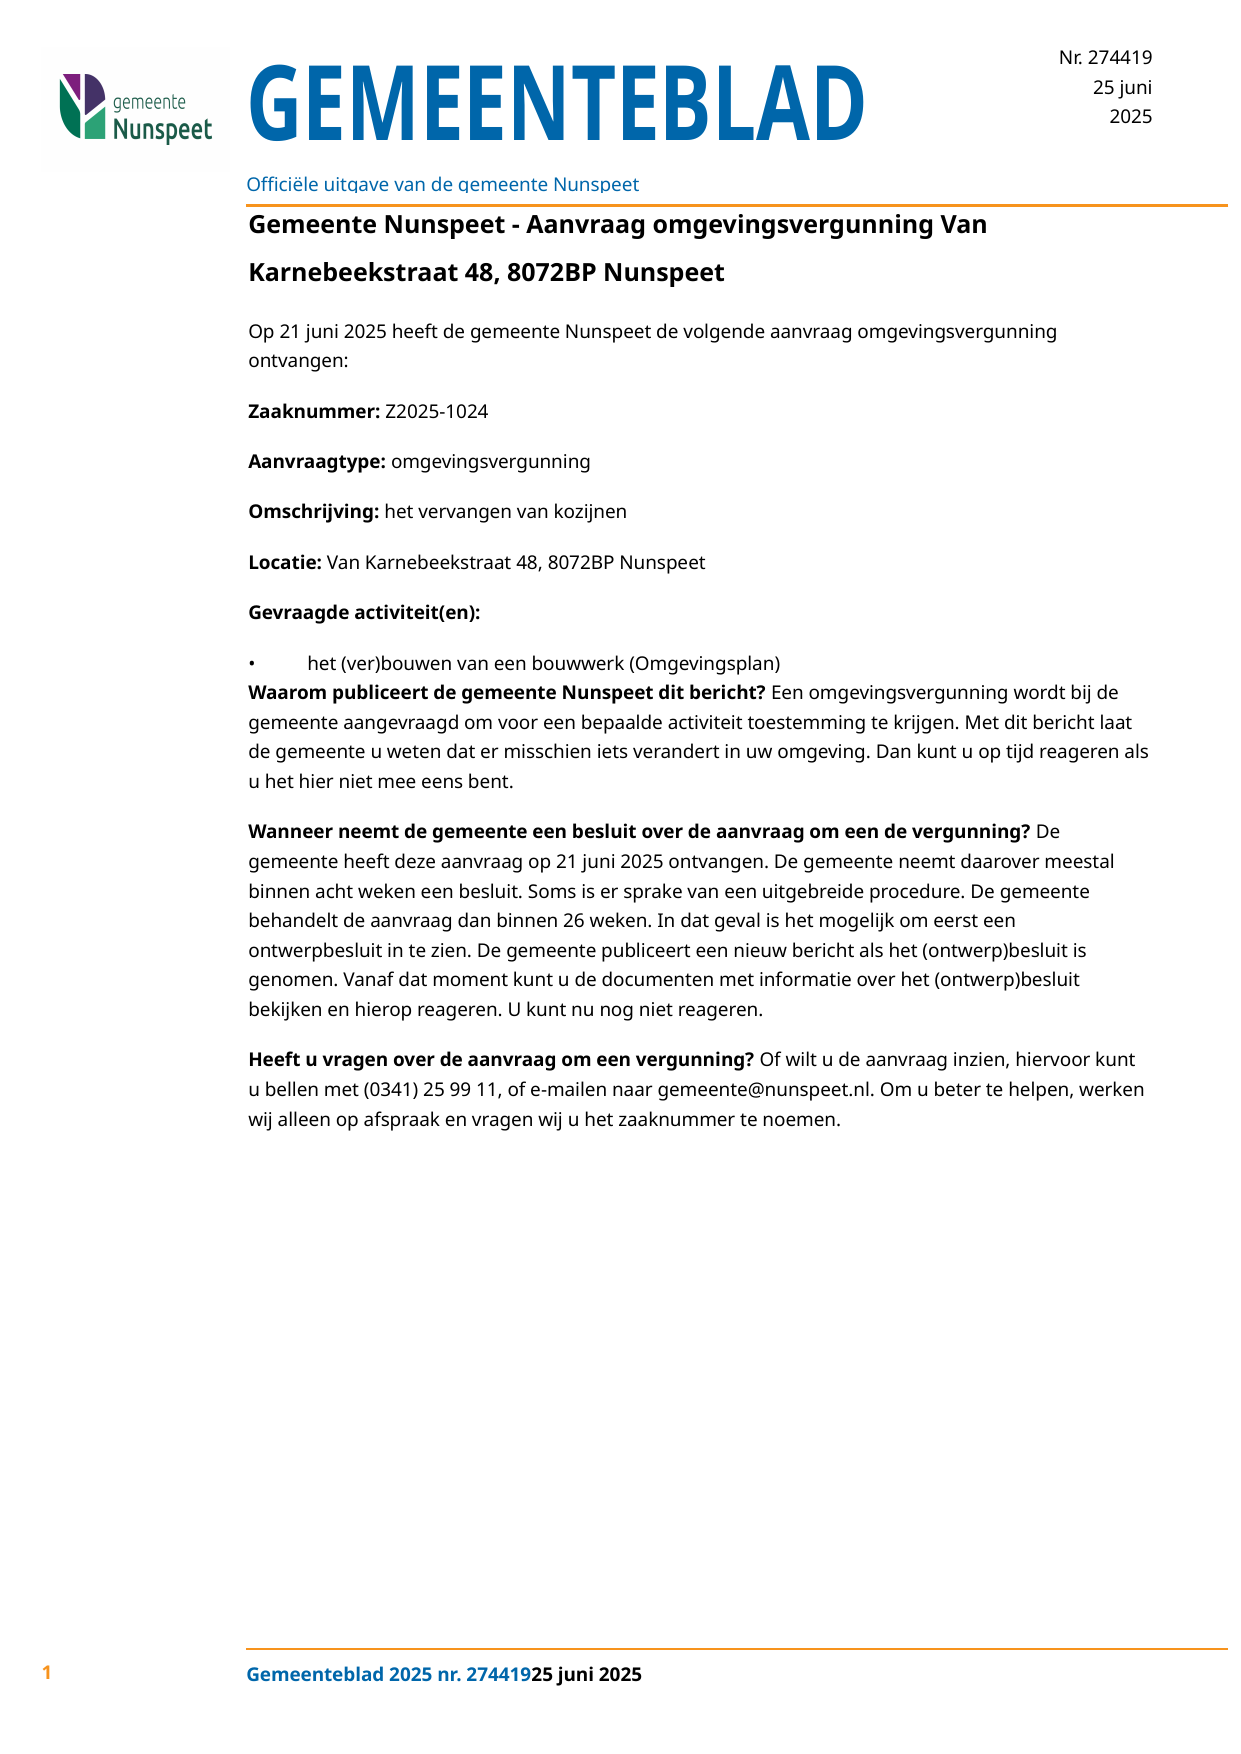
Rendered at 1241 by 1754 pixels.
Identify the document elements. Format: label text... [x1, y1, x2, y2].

text Omschrijving: het vervangen van kozijnen [248, 499, 1152, 524]
text Op 21 juni 2025 heeft de gemeente Nunspeet de volgende aanvraag omgevingsvergunning ontvangen: [248, 318, 1152, 373]
text Wanneer neemt de gemeente een besluit over de aanvraag om een de vergunning? De gemeente heeft deze aanvraag op 21 juni 2025 ontvangen. De gemeente neemt daarover meestal binnen acht weken een besluit. Soms is er sprake van een uitgebreide procedure. De gemeente behandelt de aanvraag dan binnen 26 weken. In dat geval is het mogelijk om eerst een ontwerpbesluit in te zien. De gemeente publiceert een nieuw bericht als het (ontwerp)besluit is genomen. Vanaf dat moment kunt u de documenten met informatie over het (ontwerp)besluit bekijken en hierop reageren. U kunt nu nog niet reageren. [248, 819, 1152, 1022]
text Aanvraagtype: omgevingsvergunning [248, 448, 1152, 474]
text Gemeente Nunspeet - Aanvraag omgevingsvergunning Van Karnebeekstraat 48, 8072BP Nunspeet [248, 207, 1152, 288]
text Gevraagde activiteit(en): [248, 599, 1152, 625]
text Heeft u vragen over de aanvraag om een vergunning? Of wilt u de aanvraag inzien, hiervoor kunt u bellen met (0341) 25 99 11, of e-mailen naar gemeente@nunspeet.nl. Om u beter te helpen, werken wij alleen op afspraak en vragen wij u het zaaknummer te noemen. [248, 1047, 1152, 1132]
text Locatie: Van Karnebeekstraat 48, 8072BP Nunspeet [248, 549, 1152, 575]
text Waarom publiceert de gemeente Nunspeet dit bericht? Een omgevingsvergunning wordt bij de gemeente aangevraagd om voor een bepaalde activiteit toestemming te krijgen. Met dit bericht laat de gemeente u weten dat er misschien iets verandert in uw omgeving. Dan kunt u op tijd reageren als u het hier niet mee eens bent. [248, 679, 1152, 794]
text Zaaknummer: Z2025-1024 [248, 398, 1152, 424]
list het (ver)bouwen van een bouwwerk (Omgevingsplan) [248, 650, 1152, 676]
picture [41, 47, 231, 172]
